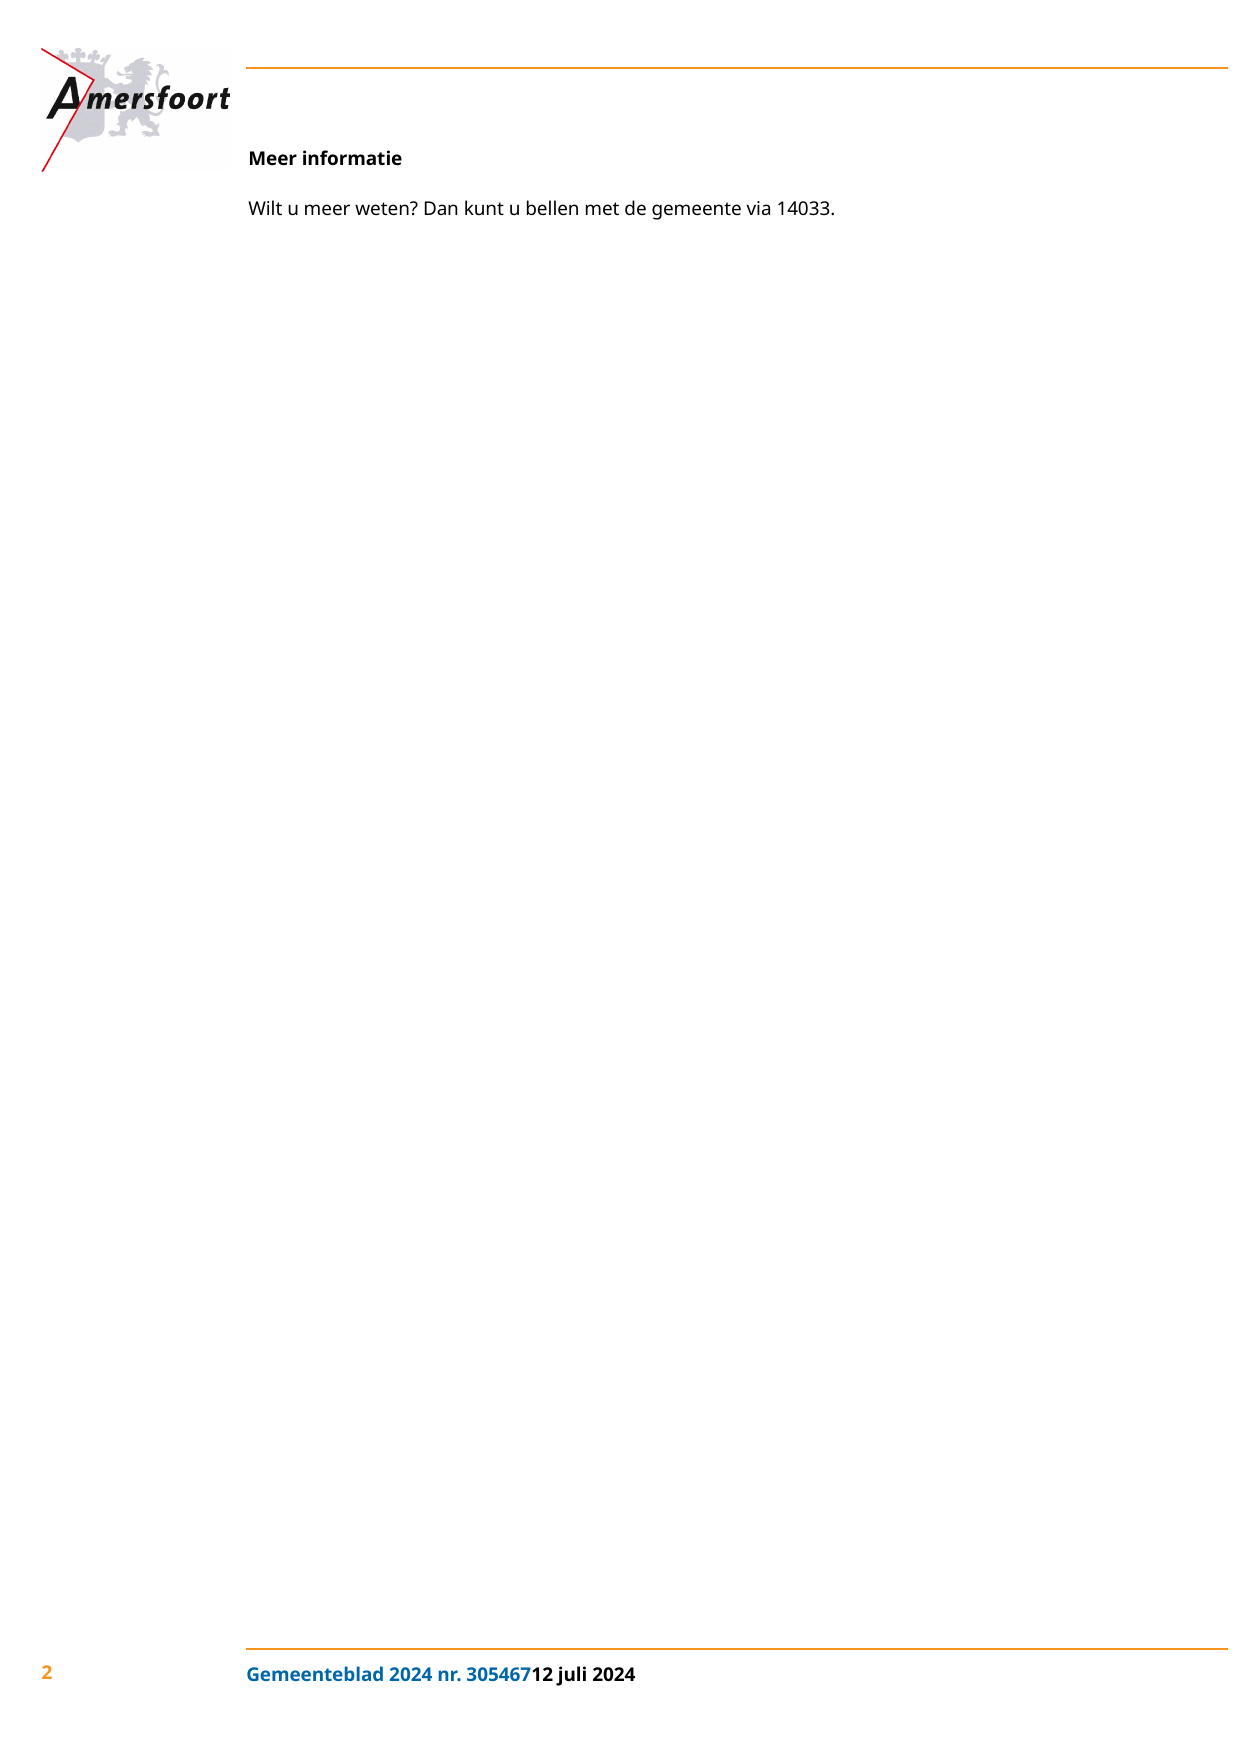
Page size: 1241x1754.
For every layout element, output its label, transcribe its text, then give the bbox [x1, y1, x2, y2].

text Meer informatie [248, 145, 1152, 171]
picture [41, 47, 231, 172]
text Wilt u meer weten? Dan kunt u bellen met de gemeente via 14033. [248, 196, 1152, 221]
